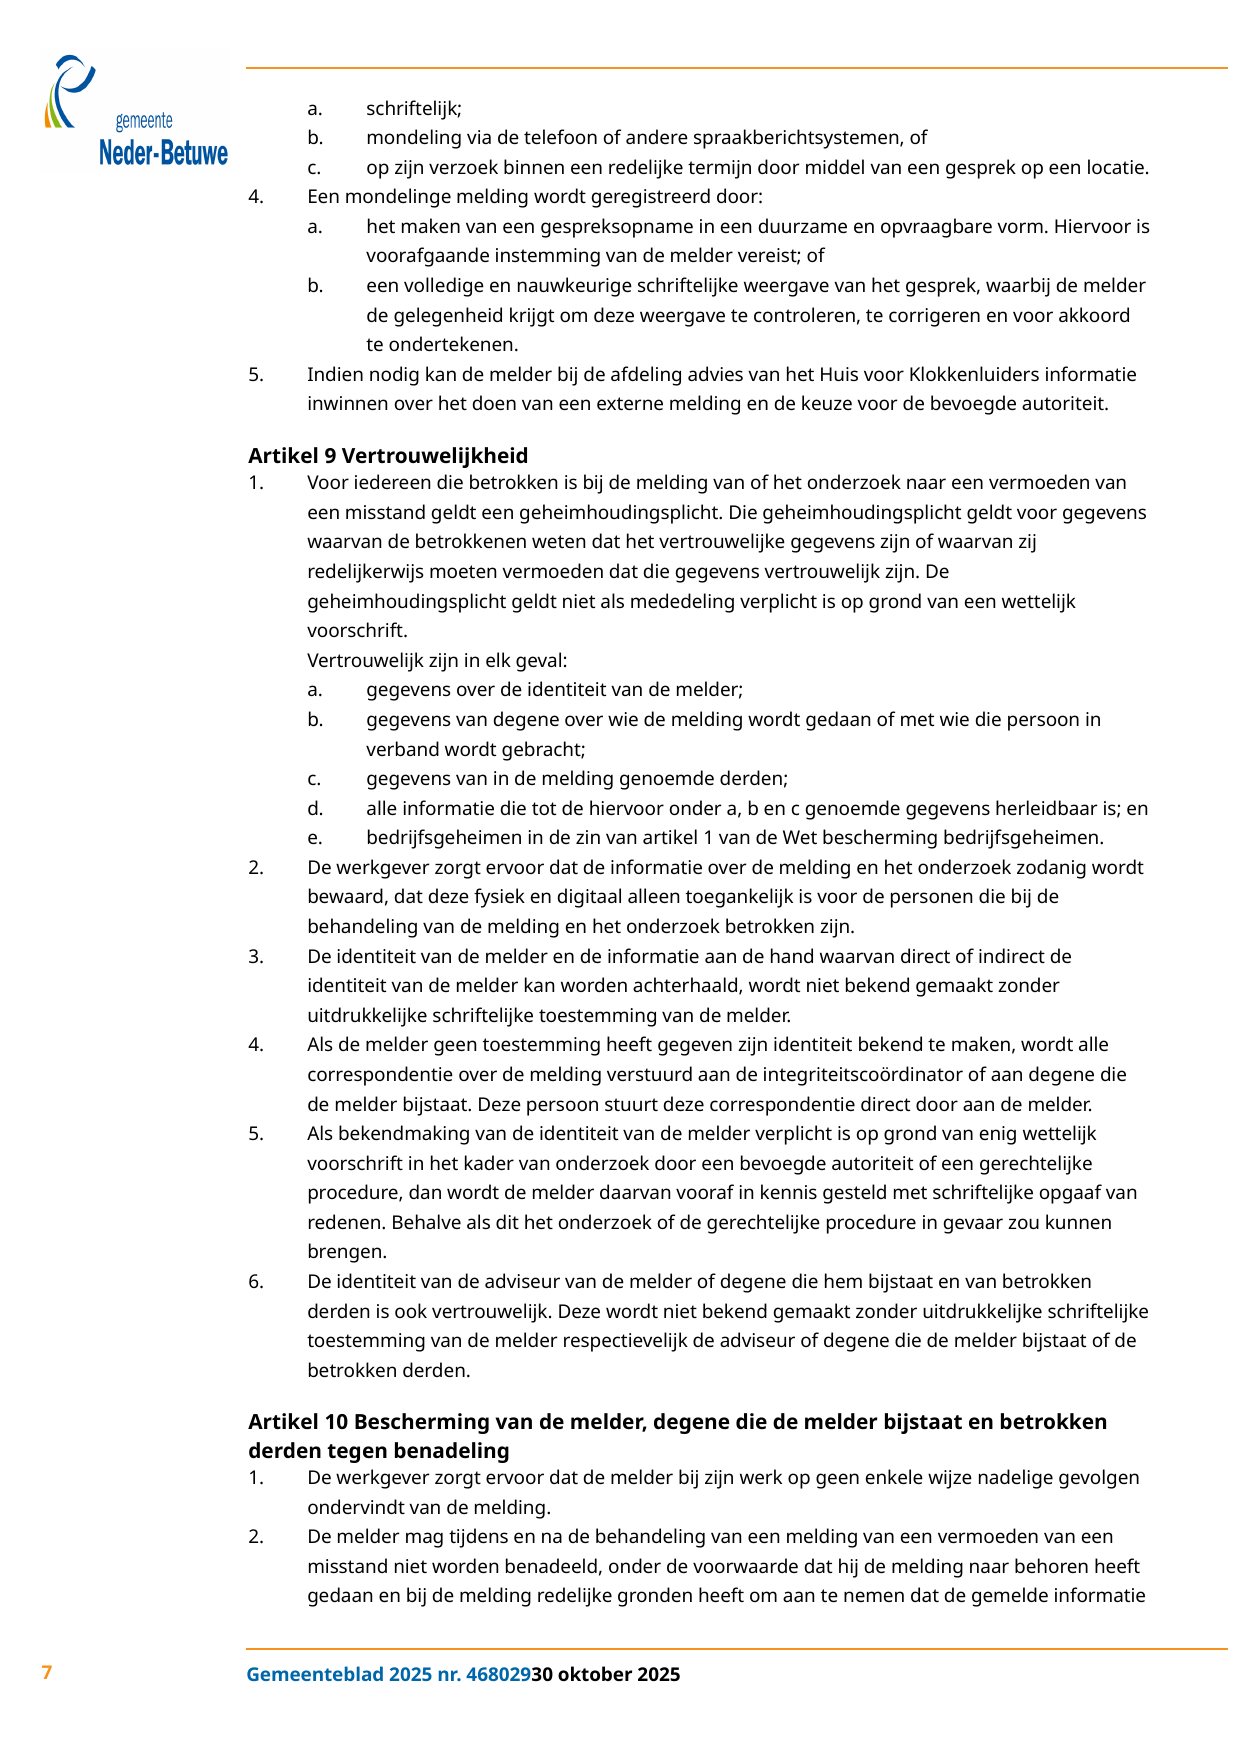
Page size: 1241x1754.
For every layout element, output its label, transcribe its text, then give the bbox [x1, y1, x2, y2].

list bedrijfsgeheimen in de zin van artikel 1 van de Wet bescherming bedrijfsgeheimen. [307, 824, 1152, 850]
list alle informatie die tot de hiervoor onder a, b en c genoemde gegevens herleidbaar is; en [307, 795, 1152, 821]
text Artikel 9 Vertrouwelijkheid [248, 441, 1152, 469]
list Vertrouwelijk zijn in elk geval: [248, 647, 1152, 673]
list schriftelijk; [307, 95, 1152, 121]
list gegevens van in de melding genoemde derden; [307, 765, 1152, 791]
list De melder mag tijdens en na de behandeling van een melding van een vermoeden van een misstand niet worden benadeeld, onder de voorwaarde dat hij de melding naar behoren heeft gedaan en bij de melding redelijke gronden heeft om aan te nemen dat de gemelde informatie [248, 1523, 1152, 1608]
list Als bekendmaking van de identiteit van de melder verplicht is op grond van enig wettelijk voorschrift in het kader van onderzoek door een bevoegde autoriteit of een gerechtelijke procedure, dan wordt de melder daarvan vooraf in kennis gesteld met schriftelijke opgaaf van redenen. Behalve als dit het onderzoek of de gerechtelijke procedure in gevaar zou kunnen brengen. [248, 1120, 1152, 1264]
picture [41, 47, 231, 172]
list De werkgever zorgt ervoor dat de informatie over de melding en het onderzoek zodanig wordt bewaard, dat deze fysiek en digitaal alleen toegankelijk is voor de personen die bij de behandeling van de melding en het onderzoek betrokken zijn. [248, 854, 1152, 939]
list Indien nodig kan de melder bij de afdeling advies van het Huis voor Klokkenluiders informatie inwinnen over het doen van een externe melding en de keuze voor de bevoegde autoriteit. [248, 361, 1152, 416]
list gegevens van degene over wie de melding wordt gedaan of met wie die persoon in verband wordt gebracht; [307, 706, 1152, 761]
list het maken van een gespreksopname in een duurzame en opvraagbare vorm. Hiervoor is voorafgaande instemming van de melder vereist; of [307, 213, 1152, 268]
list op zijn verzoek binnen een redelijke termijn door middel van een gesprek op een locatie. [307, 154, 1152, 180]
text Artikel 10 Bescherming van de melder, degene die de melder bijstaat en betrokken derden tegen benadeling [248, 1407, 1152, 1464]
list mondeling via de telefoon of andere spraakberichtsystemen, of [307, 124, 1152, 150]
list een volledige en nauwkeurige schriftelijke weergave van het gesprek, waarbij de melder de gelegenheid krijgt om deze weergave te controleren, te corrigeren en voor akkoord te ondertekenen. [307, 272, 1152, 357]
list Voor iedereen die betrokken is bij de melding van of het onderzoek naar een vermoeden van een misstand geldt een geheimhoudingsplicht. Die geheimhoudingsplicht geldt voor gegevens waarvan de betrokkenen weten dat het vertrouwelijke gegevens zijn of waarvan zij redelijkerwijs moeten vermoeden dat die gegevens vertrouwelijk zijn. De geheimhoudingsplicht geldt niet als mededeling verplicht is op grond van een wettelijk voorschrift. [248, 469, 1152, 643]
list De identiteit van de melder en de informatie aan de hand waarvan direct of indirect de identiteit van de melder kan worden achterhaald, wordt niet bekend gemaakt zonder uitdrukkelijke schriftelijke toestemming van de melder. [248, 943, 1152, 1028]
list De werkgever zorgt ervoor dat de melder bij zijn werk op geen enkele wijze nadelige gevolgen ondervindt van de melding. [248, 1464, 1152, 1519]
list Als de melder geen toestemming heeft gegeven zijn identiteit bekend te maken, wordt alle correspondentie over de melding verstuurd aan de integriteitscoördinator of aan degene die de melder bijstaat. Deze persoon stuurt deze correspondentie direct door aan de melder. [248, 1032, 1152, 1116]
list De identiteit van de adviseur van de melder of degene die hem bijstaat en van betrokken derden is ook vertrouwelijk. Deze wordt niet bekend gemaakt zonder uitdrukkelijke schriftelijke toestemming van de melder respectievelijk de adviseur of degene die de melder bijstaat of de betrokken derden. [248, 1268, 1152, 1383]
list Een mondelinge melding wordt geregistreerd door: [248, 183, 1152, 209]
list gegevens over de identiteit van de melder; [307, 677, 1152, 702]
